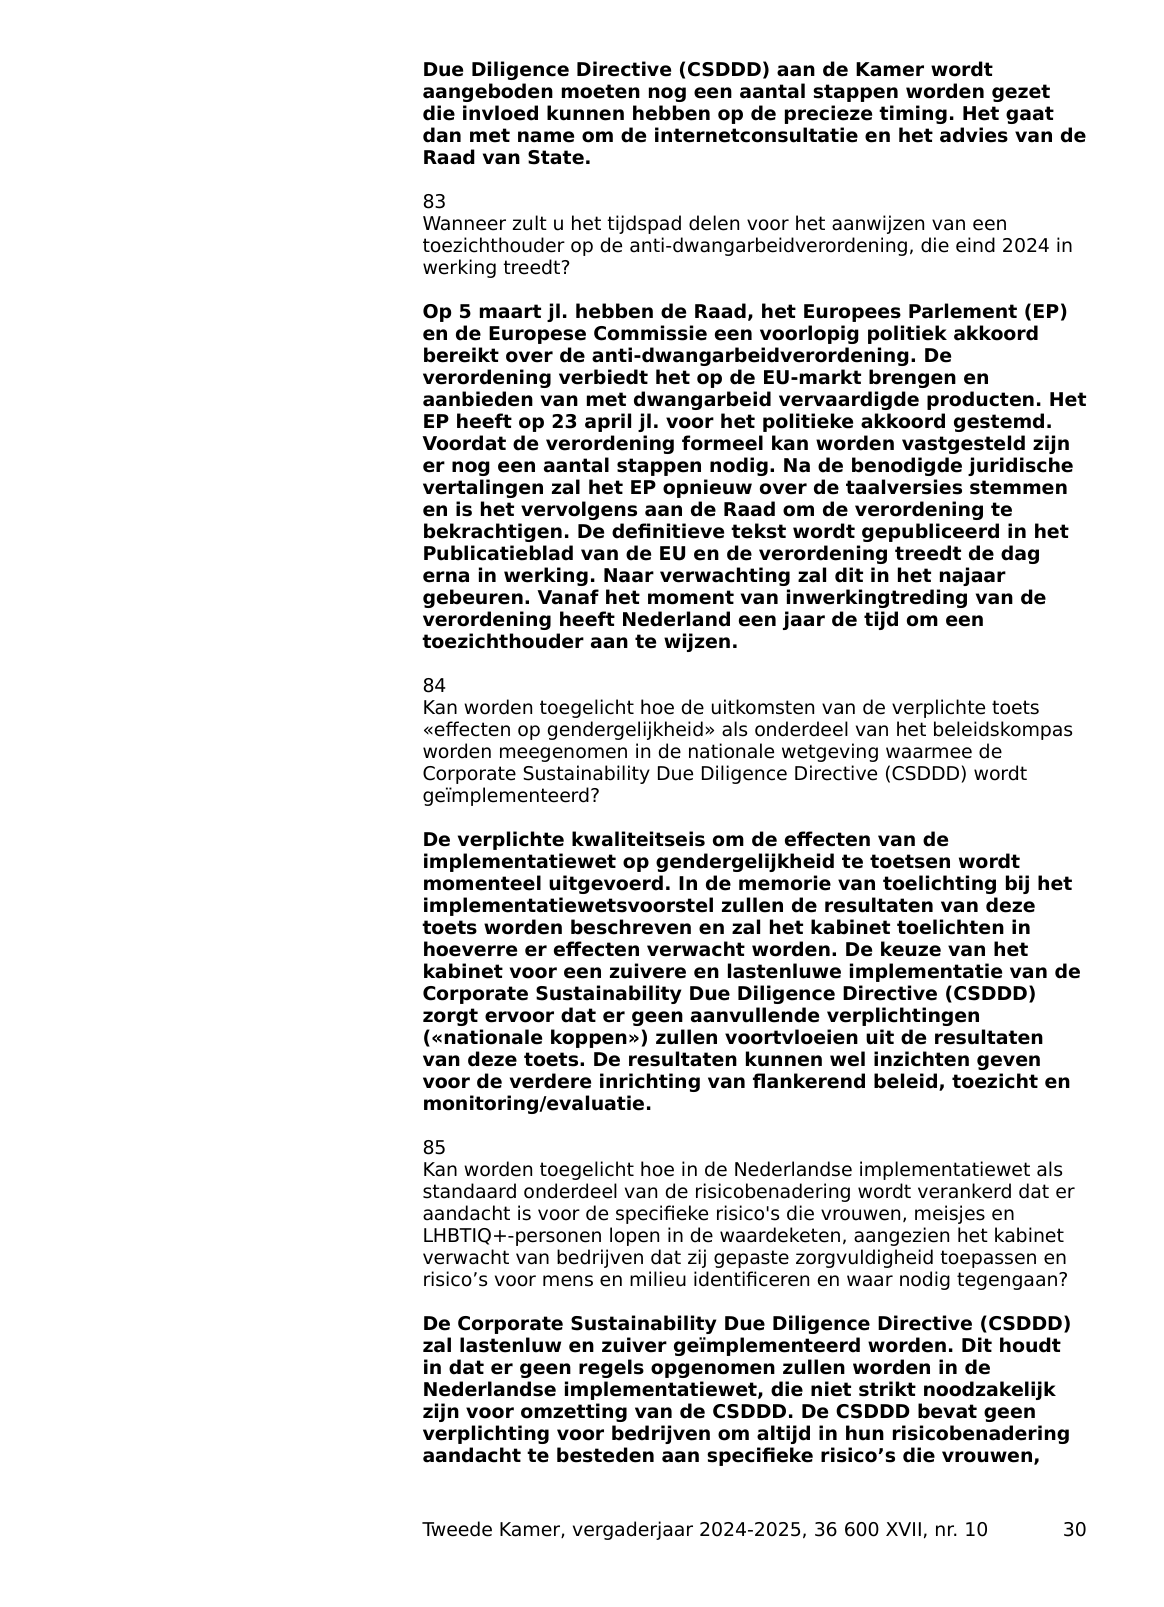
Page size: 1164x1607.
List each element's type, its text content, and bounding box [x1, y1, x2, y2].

text Op 5 maart jl. hebben de Raad, het Europees Parlement (EP) en de Europese Commissie een voorlopig politiek akkoord bereikt over de anti-dwangarbeidverordening. De verordening verbiedt het op de EU-markt brengen en aanbieden van met dwangarbeid vervaardigde producten. Het EP heeft op 23 april jl. voor het politieke akkoord gestemd. Voordat de verordening formeel kan worden vastgesteld zijn er nog een aantal stappen nodig. Na de benodigde juridische vertalingen zal het EP opnieuw over de taalversies stemmen en is het vervolgens aan de Raad om de verordening te bekrachtigen. De definitieve tekst wordt gepubliceerd in het Publicatieblad van de EU en de verordening treedt de dag erna in werking. Naar verwachting zal dit in het najaar gebeuren. Vanaf het moment van inwerkingtreding van de verordening heeft Nederland een jaar de tijd om een toezichthouder aan te wijzen. [422, 301, 1087, 653]
text 84 [422, 675, 1087, 697]
text Wanneer zult u het tijdspad delen voor het aanwijzen van een toezichthouder op de anti-dwangarbeidverordening, die eind 2024 in werking treedt? [422, 213, 1087, 279]
text De verplichte kwaliteitseis om de effecten van de implementatiewet op gendergelijkheid te toetsen wordt momenteel uitgevoerd. In de memorie van toelichting bij het implementatiewetsvoorstel zullen de resultaten van deze toets worden beschreven en zal het kabinet toelichten in hoeverre er effecten verwacht worden. De keuze van het kabinet voor een zuivere en lastenluwe implementatie van de Corporate Sustainability Due Diligence Directive (CSDDD) zorgt ervoor dat er geen aanvullende verplichtingen («nationale koppen») zullen voortvloeien uit de resultaten van deze toets. De resultaten kunnen wel inzichten geven voor de verdere inrichting van flankerend beleid, toezicht en monitoring/evaluatie. [422, 829, 1087, 1115]
text 85 [422, 1137, 1087, 1159]
text «effecten op gendergelijkheid» als onderdeel van het beleidskompas worden meegenomen in de nationale wetgeving waarmee de Corporate Sustainability Due Diligence Directive (CSDDD) wordt geïmplementeerd? [422, 719, 1087, 807]
text Due Diligence Directive (CSDDD) aan de Kamer wordt aangeboden moeten nog een aantal stappen worden gezet die invloed kunnen hebben op de precieze timing. Het gaat dan met name om de internetconsultatie en het advies van de Raad van State. [422, 59, 1087, 169]
text De Corporate Sustainability Due Diligence Directive (CSDDD) zal lastenluw en zuiver geïmplementeerd worden. Dit houdt in dat er geen regels opgenomen zullen worden in de Nederlandse implementatiewet, die niet strikt noodzakelijk zijn voor omzetting van de CSDDD. De CSDDD bevat geen verplichting voor bedrijven om altijd in hun risicobenadering aandacht te besteden aan specifieke risico’s die vrouwen, [422, 1313, 1087, 1467]
text Kan worden toegelicht hoe in de Nederlandse implementatiewet als standaard onderdeel van de risicobenadering wordt verankerd dat er aandacht is voor de specifieke risico's die vrouwen, meisjes en LHBTIQ+-personen lopen in de waardeketen, aangezien het kabinet verwacht van bedrijven dat zij gepaste zorgvuldigheid toepassen en risico’s voor mens en milieu identificeren en waar nodig tegengaan? [422, 1159, 1087, 1291]
text Kan worden toegelicht hoe de uitkomsten van de verplichte toets [422, 697, 1087, 719]
text 83 [422, 191, 1087, 213]
